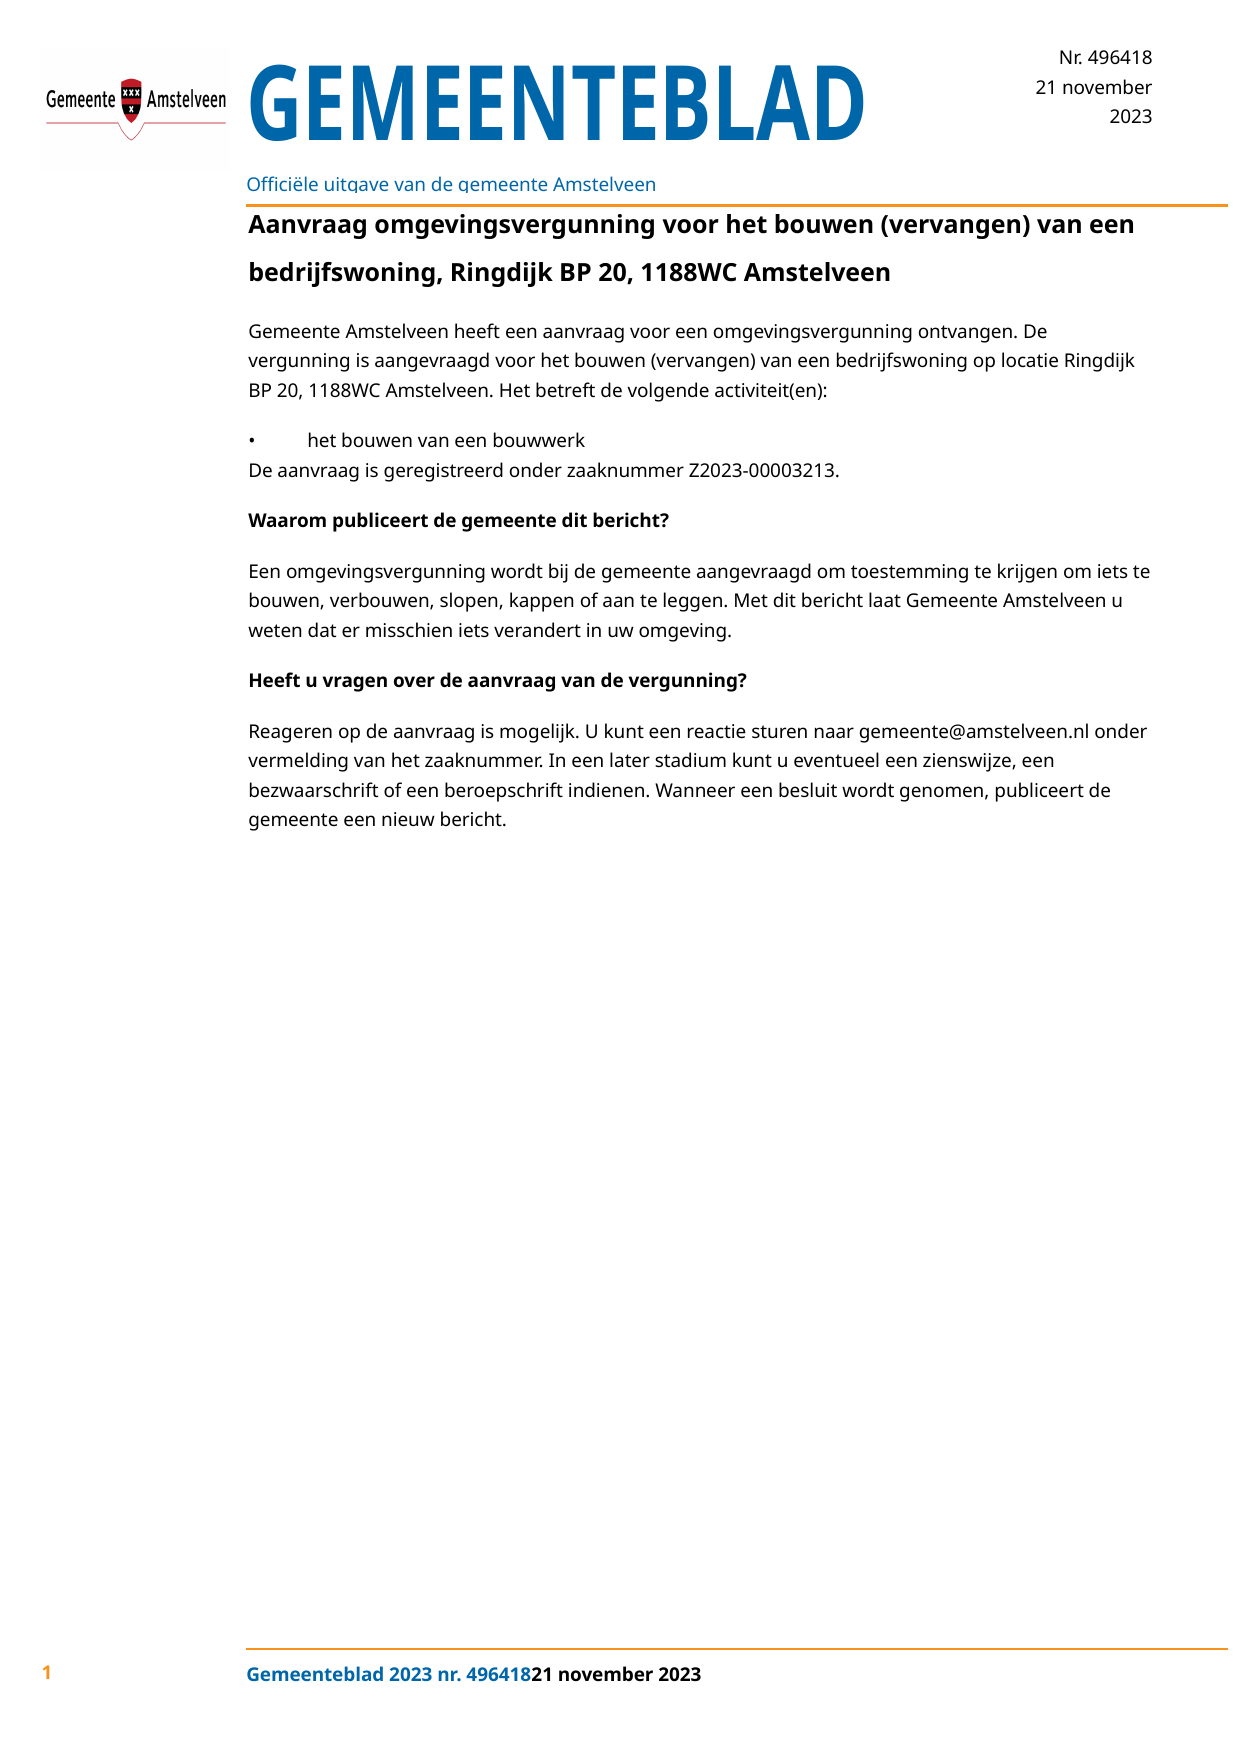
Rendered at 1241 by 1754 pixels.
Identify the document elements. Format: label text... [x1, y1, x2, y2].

text Waarom publiceert de gemeente dit bericht? [248, 507, 1152, 533]
text De aanvraag is geregistreerd onder zaaknummer Z2023-00003213. [248, 457, 1152, 483]
text Aanvraag omgevingsvergunning voor het bouwen (vervangen) van een bedrijfswoning, Ringdijk BP 20, 1188WC Amstelveen [248, 207, 1152, 288]
picture [41, 47, 231, 172]
text Heeft u vragen over de aanvraag van de vergunning? [248, 667, 1152, 693]
list het bouwen van een bouwwerk [248, 427, 1152, 453]
text Gemeente Amstelveen heeft een aanvraag voor een omgevingsvergunning ontvangen. De vergunning is aangevraagd voor het bouwen (vervangen) van een bedrijfswoning op locatie Ringdijk BP 20, 1188WC Amstelveen. Het betreft de volgende activiteit(en): [248, 318, 1152, 403]
text Een omgevingsvergunning wordt bij de gemeente aangevraagd om toestemming te krijgen om iets te bouwen, verbouwen, slopen, kappen of aan te leggen. Met dit bericht laat Gemeente Amstelveen u weten dat er misschien iets verandert in uw omgeving. [248, 558, 1152, 643]
text Reageren op de aanvraag is mogelijk. U kunt een reactie sturen naar gemeente@amstelveen.nl onder vermelding van het zaaknummer. In een later stadium kunt u eventueel een zienswijze, een bezwaarschrift of een beroepschrift indienen. Wanneer een besluit wordt genomen, publiceert de gemeente een nieuw bericht. [248, 718, 1152, 832]
